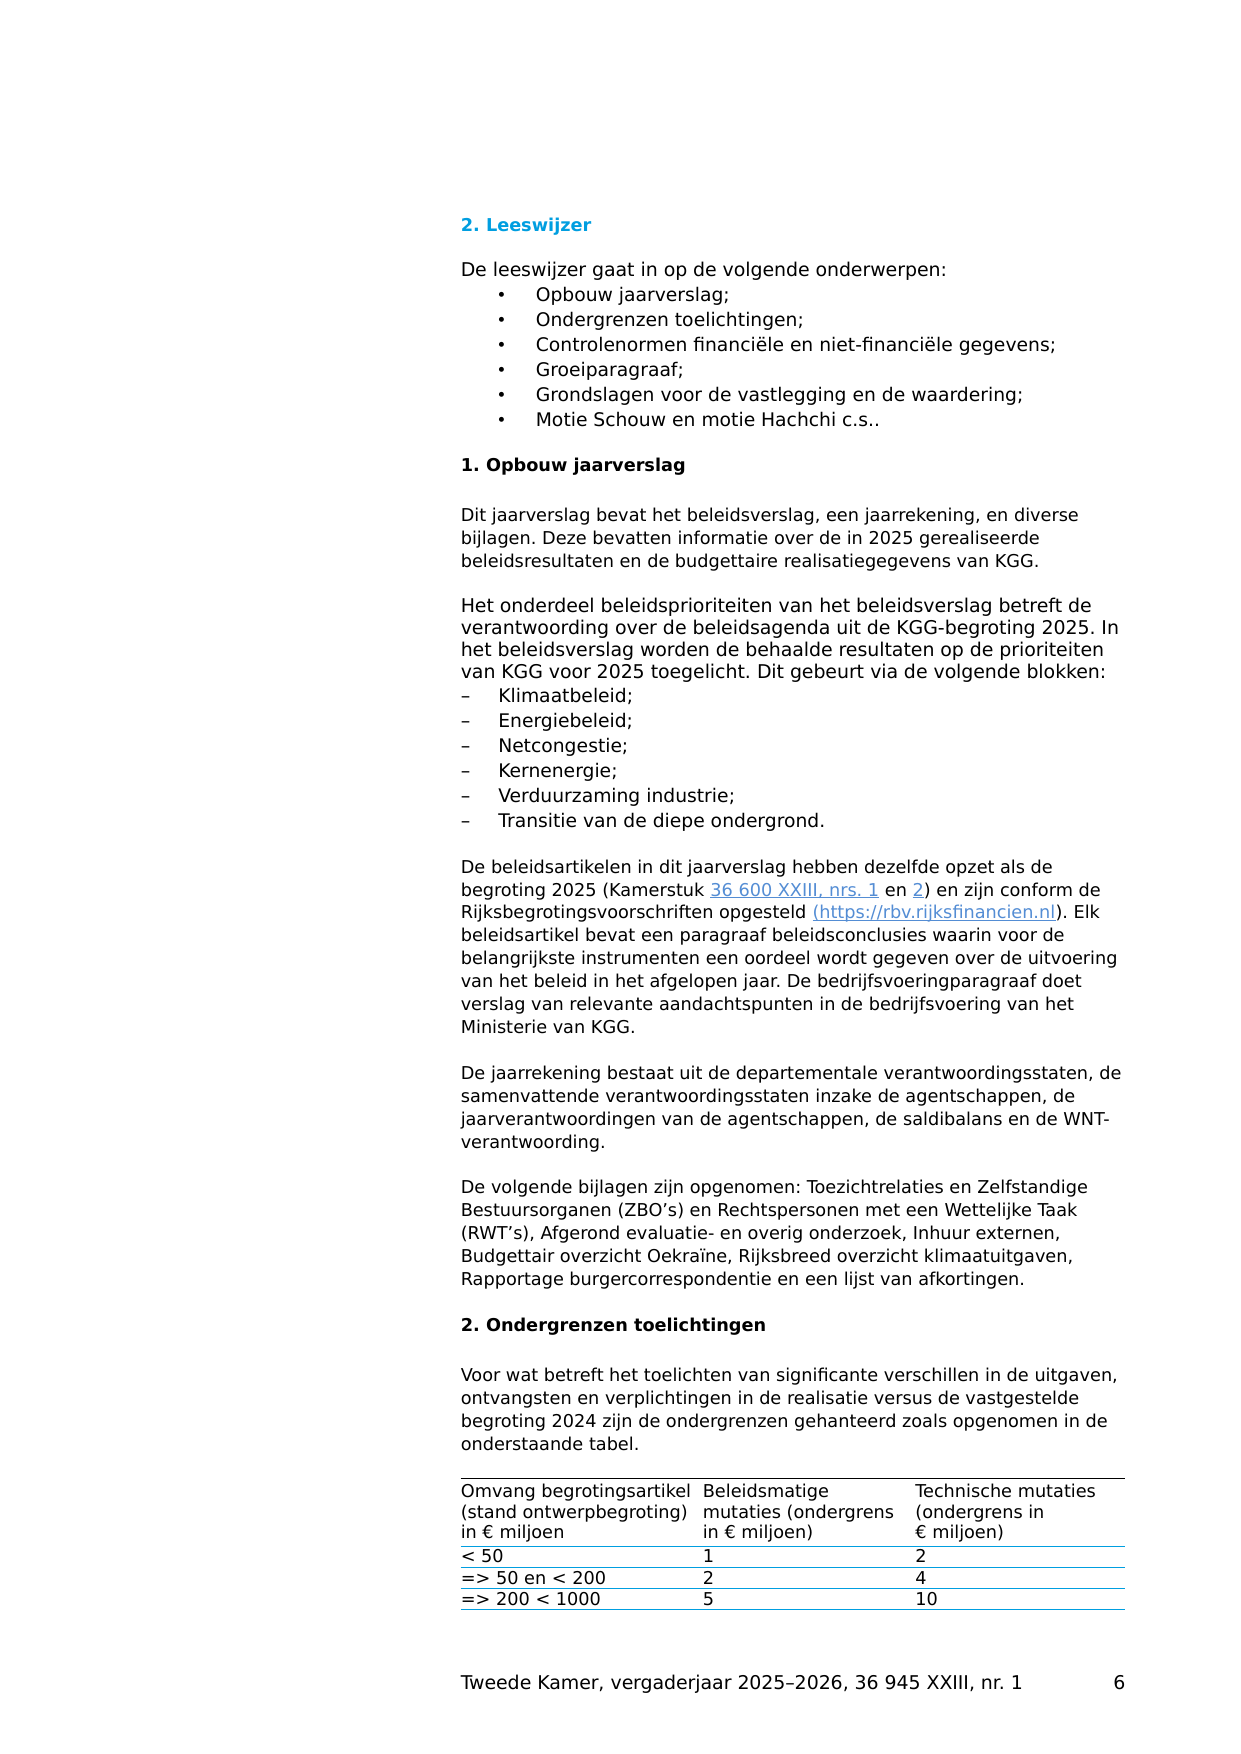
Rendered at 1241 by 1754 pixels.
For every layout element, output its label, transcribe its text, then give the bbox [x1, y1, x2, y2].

text Dit jaarverslag bevat het beleidsverslag, een jaarrekening, en diverse bijlagen. Deze bevatten informatie over de in 2025 gerealiseerde beleidsresultaten en de budgettaire realisatiegegevens van KGG. [461, 503, 1125, 572]
table_cell 5 [700, 1589, 912, 1609]
title 2. Leeswijzer [461, 213, 1125, 236]
table_cell 2 [700, 1568, 912, 1588]
list Klimaatbeleid; [461, 683, 1125, 708]
table_cell 1 [700, 1547, 912, 1567]
table_header Omvang begrotingsartikel (stand ontwerpbegroting) in € miljoen [461, 1479, 700, 1546]
table_cell 2 [912, 1547, 1125, 1567]
list Groeiparagraaf; [498, 356, 1125, 381]
list Transitie van de diepe ondergrond. [461, 808, 1125, 833]
list Verduurzaming industrie; [461, 783, 1125, 808]
table_header Technische mutaties (ondergrens in € miljoen) [912, 1479, 1125, 1546]
list Netcongestie; [461, 733, 1125, 758]
table_cell => 200 < 1000 [461, 1589, 700, 1609]
list Kernenergie; [461, 758, 1125, 783]
list Grondslagen voor de vastlegging en de waardering; [498, 381, 1125, 406]
list Ondergrenzen toelichtingen; [498, 306, 1125, 331]
table_cell 10 [912, 1589, 1125, 1609]
text De leeswijzer gaat in op de volgende onderwerpen: [461, 259, 1125, 281]
text Het onderdeel beleidsprioriteiten van het beleidsverslag betreft de verantwoording over de beleidsagenda uit de KGG-begroting 2025. In het beleidsverslag worden de behaalde resultaten op de prioriteiten van KGG voor 2025 toegelicht. Dit gebeurt via de volgende blokken: [461, 595, 1125, 683]
list Opbouw jaarverslag; [498, 281, 1125, 306]
table_cell => 50 en < 200 [461, 1568, 700, 1588]
list Energiebeleid; [461, 708, 1125, 733]
table_cell 4 [912, 1568, 1125, 1588]
table_cell < 50 [461, 1547, 700, 1567]
text Voor wat betreft het toelichten van significante verschillen in de uitgaven, ontvangsten en verplichtingen in de realisatie versus de vastgestelde begroting 2024 zijn de ondergrenzen gehanteerd zoals opgenomen in de onderstaande tabel. [461, 1363, 1125, 1455]
text De beleidsartikelen in dit jaarverslag hebben dezelfde opzet als de begroting 2025 (Kamerstuk 36 600 XXIII, nrs. 1 en 2) en zijn conform de Rijksbegrotingsvoorschriften opgesteld (https://rbv.rijksfinancien.nl). Elk beleidsartikel bevat een paragraaf beleidsconclusies waarin voor de belangrijkste instrumenten een oordeel wordt gegeven over de uitvoering van het beleid in het afgelopen jaar. De bedrijfsvoeringparagraaf doet verslag van relevante aandachtspunten in de bedrijfsvoering van het Ministerie van KGG. [461, 855, 1125, 1038]
text De volgende bijlagen zijn opgenomen: Toezichtrelaties en Zelfstandige Bestuursorganen (ZBO’s) en Rechtspersonen met een Wettelijke Taak (RWT’s), Afgerond evaluatie- en overig onderzoek, Inhuur externen, Budgettair overzicht Oekraïne, Rĳksbreed overzicht klimaatuitgaven, Rapportage burgercorrespondentie en een lijst van afkortingen. [461, 1176, 1125, 1290]
text 2. Ondergrenzen toelichtingen [461, 1313, 1125, 1336]
text 1. Opbouw jaarverslag [461, 453, 1125, 476]
text De jaarrekening bestaat uit de departementale verantwoordingsstaten, de samenvattende verantwoordingsstaten inzake de agentschappen, de jaarverantwoordingen van de agentschappen, de saldibalans en de WNT-verantwoording. [461, 1061, 1125, 1153]
list Controlenormen financiële en niet-financiële gegevens; [498, 331, 1125, 356]
table_header Beleidsmatige mutaties (ondergrens in € miljoen) [700, 1479, 912, 1546]
list Motie Schouw en motie Hachchi c.s.. [498, 406, 1125, 431]
